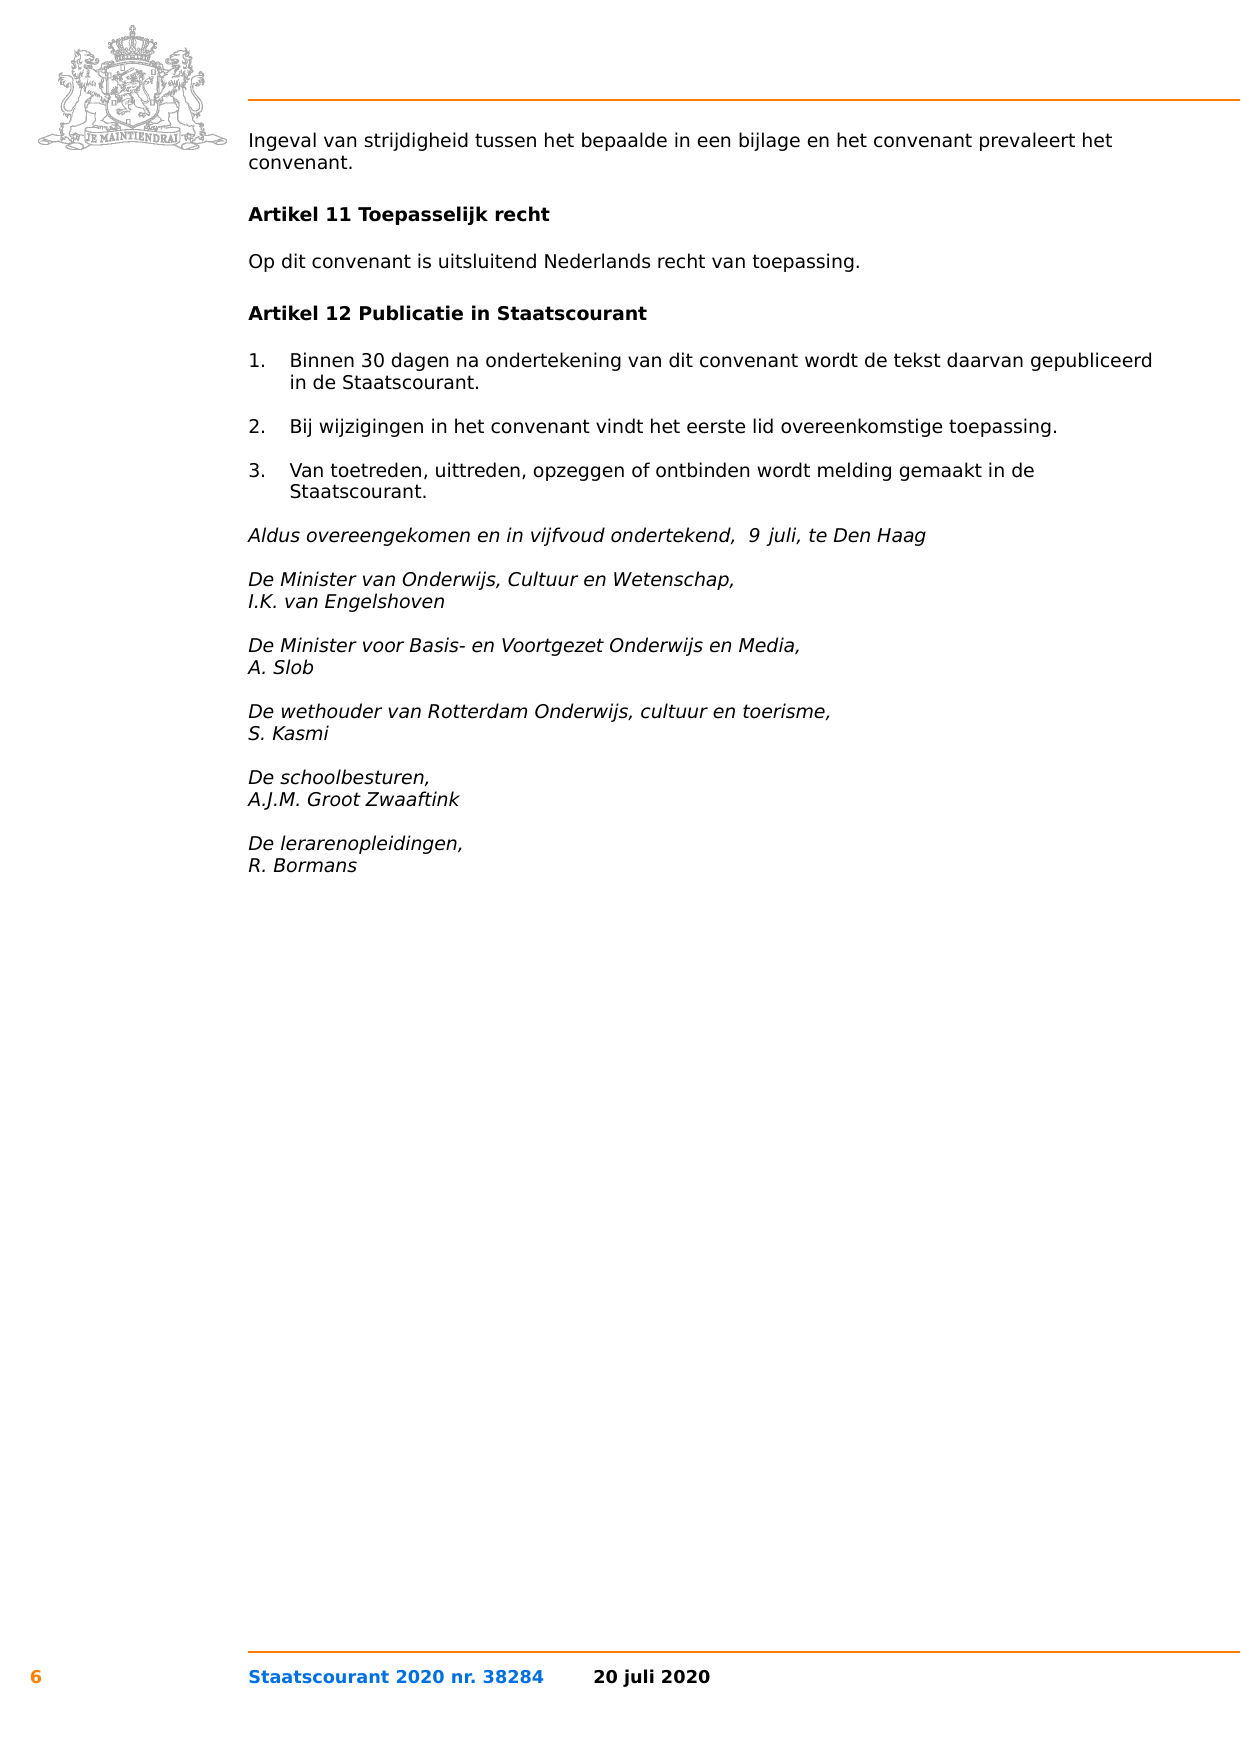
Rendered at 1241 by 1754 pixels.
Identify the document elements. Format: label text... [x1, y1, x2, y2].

text De lerarenopleidingen, R. Bormans [248, 832, 1163, 876]
text 3. Van toetreden, uittreden, opzeggen of ontbinden wordt melding gemaakt in de Staatscourant. [248, 459, 1163, 503]
text Ingeval van strijdigheid tussen het bepaalde in een bijlage en het convenant prevaleert het convenant. [248, 130, 1163, 174]
picture [38, 25, 227, 150]
text 1. Binnen 30 dagen na ondertekening van dit convenant wordt de tekst daarvan gepubliceerd in de Staatscourant. [248, 350, 1163, 394]
text De Minister voor Basis- en Voortgezet Onderwijs en Media, A. Slob [248, 635, 1163, 679]
text 2. Bij wijzigingen in het convenant vindt het eerste lid overeenkomstige toepassing. [248, 416, 1163, 438]
subtitle Artikel 12 Publicatie in Staatscourant [248, 303, 1163, 325]
text Aldus overeengekomen en in vijfvoud ondertekend, 9 juli, te Den Haag [248, 525, 1163, 547]
subtitle Artikel 11 Toepasselijk recht [248, 204, 1163, 226]
text Op dit convenant is uitsluitend Nederlands recht van toepassing. [248, 251, 1163, 273]
text De schoolbesturen, A.J.M. Groot Zwaaftink [248, 767, 1163, 811]
text De Minister van Onderwijs, Cultuur en Wetenschap, I.K. van Engelshoven [248, 569, 1163, 613]
text De wethouder van Rotterdam Onderwijs, cultuur en toerisme, S. Kasmi [248, 701, 1163, 745]
